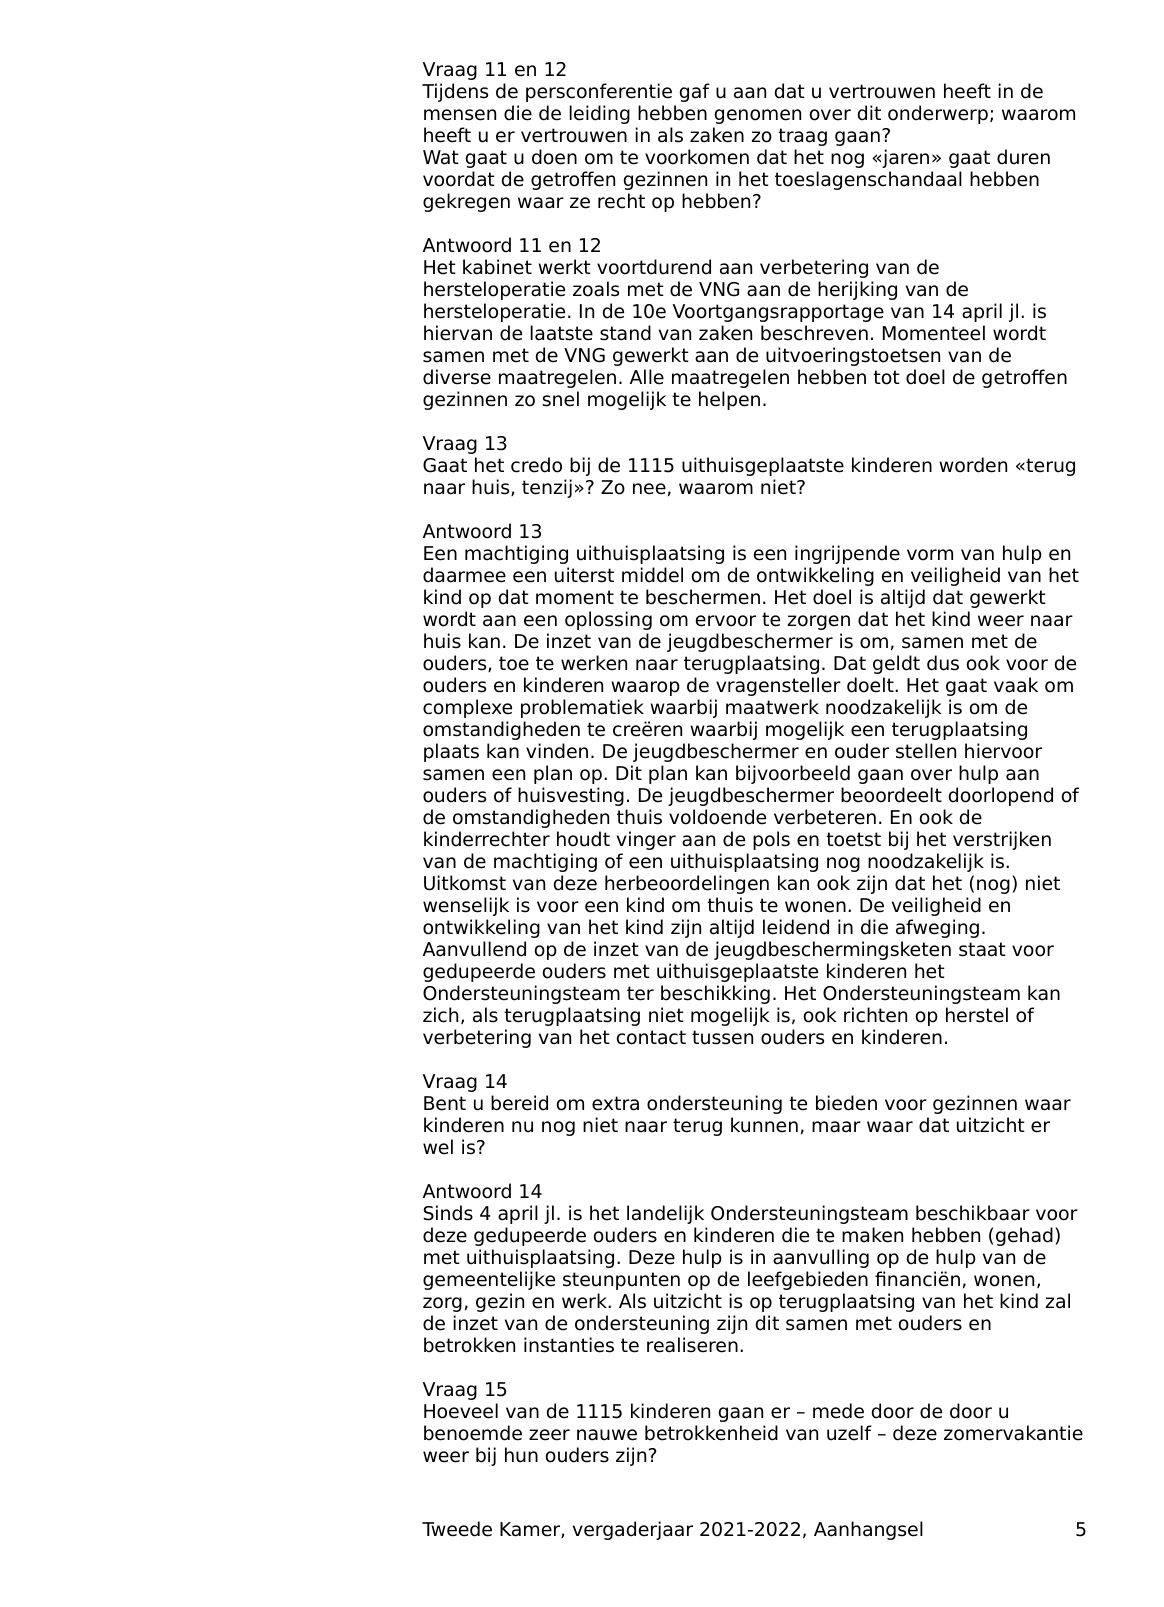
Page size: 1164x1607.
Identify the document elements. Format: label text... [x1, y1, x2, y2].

text Tijdens de persconferentie gaf u aan dat u vertrouwen heeft in de mensen die de leiding hebben genomen over dit onderwerp; waarom heeft u er vertrouwen in als zaken zo traag gaan? [422, 81, 1087, 147]
text Wat gaat u doen om te voorkomen dat het nog «jaren» gaat duren voordat de getroffen gezinnen in het toeslagenschandaal hebben gekregen waar ze recht op hebben? [422, 147, 1087, 213]
text Antwoord 14 [422, 1181, 1087, 1203]
text Vraag 11 en 12 [422, 59, 1087, 81]
text Gaat het credo bij de 1115 uithuisgeplaatste kinderen worden «terug naar huis, tenzij»? Zo nee, waarom niet? [422, 455, 1087, 499]
text Antwoord 13 [422, 521, 1087, 543]
text Hoeveel van de 1115 kinderen gaan er – mede door de door u benoemde zeer nauwe betrokkenheid van uzelf – deze zomervakantie weer bij hun ouders zijn? [422, 1401, 1087, 1467]
text Vraag 14 [422, 1071, 1087, 1093]
text Het kabinet werkt voortdurend aan verbetering van de hersteloperatie zoals met de VNG aan de herijking van de hersteloperatie. In de 10e Voortgangsrapportage van 14 april jl. is hiervan de laatste stand van zaken beschreven. Momenteel wordt samen met de VNG gewerkt aan de uitvoeringstoetsen van de diverse maatregelen. Alle maatregelen hebben tot doel de getroffen gezinnen zo snel mogelijk te helpen. [422, 257, 1087, 411]
text Vraag 15 [422, 1379, 1087, 1401]
text Vraag 13 [422, 433, 1087, 455]
text Sinds 4 april jl. is het landelijk Ondersteuningsteam beschikbaar voor deze gedupeerde ouders en kinderen die te maken hebben (gehad) met uithuisplaatsing. Deze hulp is in aanvulling op de hulp van de gemeentelijke steunpunten op de leefgebieden financiën, wonen, zorg, gezin en werk. Als uitzicht is op terugplaatsing van het kind zal de inzet van de ondersteuning zijn dit samen met ouders en betrokken instanties te realiseren. [422, 1203, 1087, 1357]
text Antwoord 11 en 12 [422, 235, 1087, 257]
text Een machtiging uithuisplaatsing is een ingrijpende vorm van hulp en daarmee een uiterst middel om de ontwikkeling en veiligheid van het kind op dat moment te beschermen. Het doel is altijd dat gewerkt wordt aan een oplossing om ervoor te zorgen dat het kind weer naar huis kan. De inzet van de jeugdbeschermer is om, samen met de ouders, toe te werken naar terugplaatsing. Dat geldt dus ook voor de ouders en kinderen waarop de vragensteller doelt. Het gaat vaak om complexe problematiek waarbij maatwerk noodzakelijk is om de omstandigheden te creëren waarbij mogelijk een terugplaatsing plaats kan vinden. De jeugdbeschermer en ouder stellen hiervoor samen een plan op. Dit plan kan bijvoorbeeld gaan over hulp aan ouders of huisvesting. De jeugdbeschermer beoordeelt doorlopend of de omstandigheden thuis voldoende verbeteren. En ook de kinderrechter houdt vinger aan de pols en toetst bij het verstrijken van de machtiging of een uithuisplaatsing nog noodzakelijk is. Uitkomst van deze herbeoordelingen kan ook zijn dat het (nog) niet wenselijk is voor een kind om thuis te wonen. De veiligheid en ontwikkeling van het kind zijn altijd leidend in die afweging. [422, 543, 1087, 939]
text Bent u bereid om extra ondersteuning te bieden voor gezinnen waar kinderen nu nog niet naar terug kunnen, maar waar dat uitzicht er wel is? [422, 1093, 1087, 1159]
text Aanvullend op de inzet van de jeugdbeschermingsketen staat voor gedupeerde ouders met uithuisgeplaatste kinderen het Ondersteuningsteam ter beschikking. Het Ondersteuningsteam kan zich, als terugplaatsing niet mogelijk is, ook richten op herstel of verbetering van het contact tussen ouders en kinderen. [422, 939, 1087, 1049]
